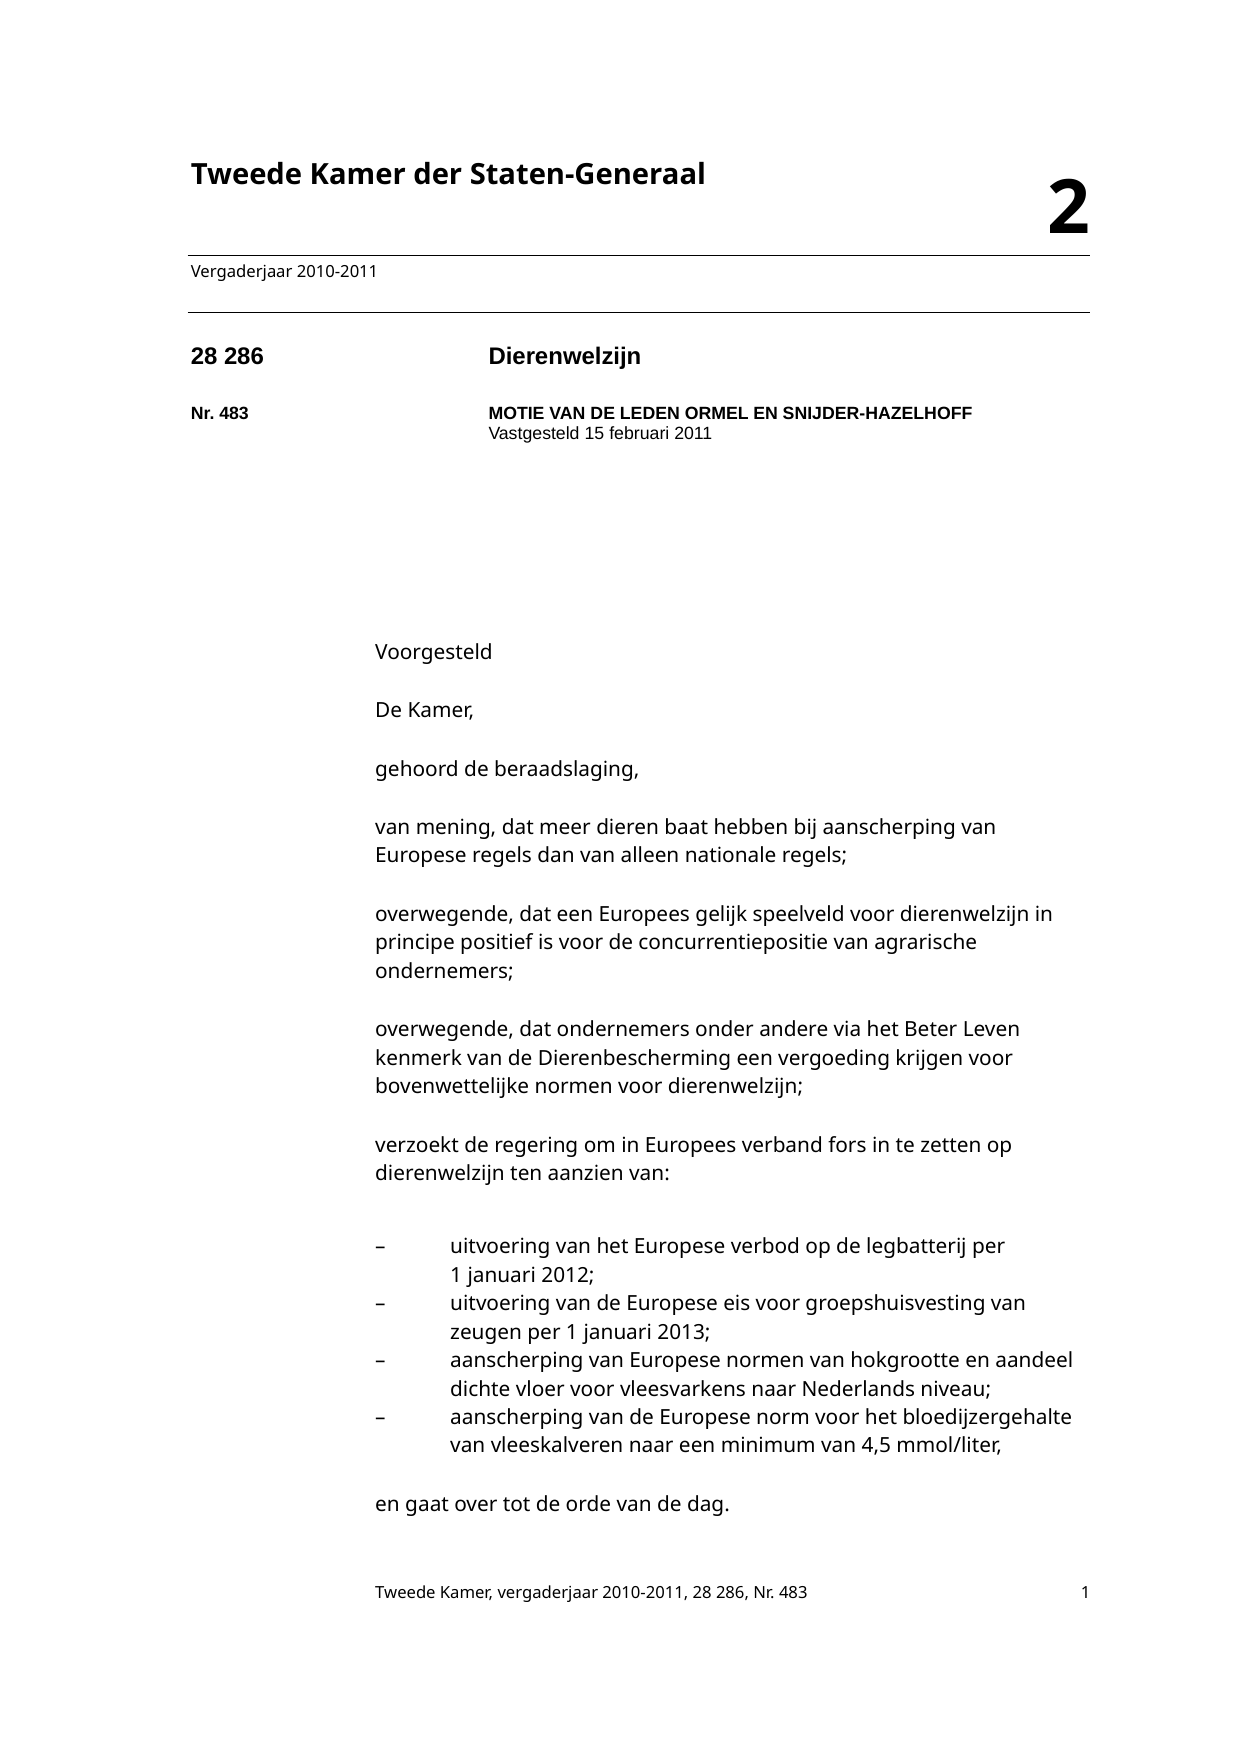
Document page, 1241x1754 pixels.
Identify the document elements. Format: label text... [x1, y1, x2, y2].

table_cell [188, 313, 485, 339]
table_cell Nr. 483 [188, 399, 485, 518]
table_cell [485, 256, 1090, 312]
text van mening, dat meer dieren baat hebben bij aanscherping van Europese regels dan van alleen nationale regels; [375, 812, 1090, 869]
text De Kamer, [375, 695, 1090, 724]
text verzoekt de regering om in Europees verband fors in te zetten op dierenwelzijn ten aanzien van: [375, 1130, 1090, 1187]
text Voorgesteld [375, 637, 1090, 665]
list aanscherping van de Europese norm voor het bloedijzergehalte van vleeskalveren naar een minimum van 4,5 mmol/liter, [375, 1402, 1090, 1459]
table_cell Vergaderjaar 2010-2011 [188, 256, 485, 312]
text en gaat over tot de orde van de dag. [375, 1489, 1090, 1517]
table_header Tweede Kamer der Staten-Generaal [188, 150, 909, 255]
table_cell 28 286 [188, 339, 485, 399]
text overwegende, dat een Europees gelijk speelveld voor dierenwelzijn in principe positief is voor de concurrentiepositie van agrarische ondernemers; [375, 899, 1090, 984]
text gehoord de beraadslaging, [375, 754, 1090, 782]
list uitvoering van het Europese verbod op de legbatterij per 1 januari 2012; [375, 1232, 1090, 1288]
list aanscherping van Europese normen van hokgrootte en aandeel dichte vloer voor vleesvarkens naar Nederlands niveau; [375, 1345, 1090, 1402]
table_header 2 [910, 150, 1090, 255]
table_cell Dierenwelzijn [485, 339, 1090, 399]
text overwegende, dat ondernemers onder andere via het Beter Leven kenmerk van de Dierenbescherming een vergoeding krijgen voor bovenwettelijke normen voor dierenwelzijn; [375, 1014, 1090, 1100]
table_cell MOTIE VAN DE LEDEN ORMEL EN SNIJDER-HAZELHOFF Vastgesteld 15 februari 2011 [485, 399, 1090, 518]
table_cell [485, 313, 1090, 339]
list uitvoering van de Europese eis voor groepshuisvesting van zeugen per 1 januari 2013; [375, 1288, 1090, 1345]
